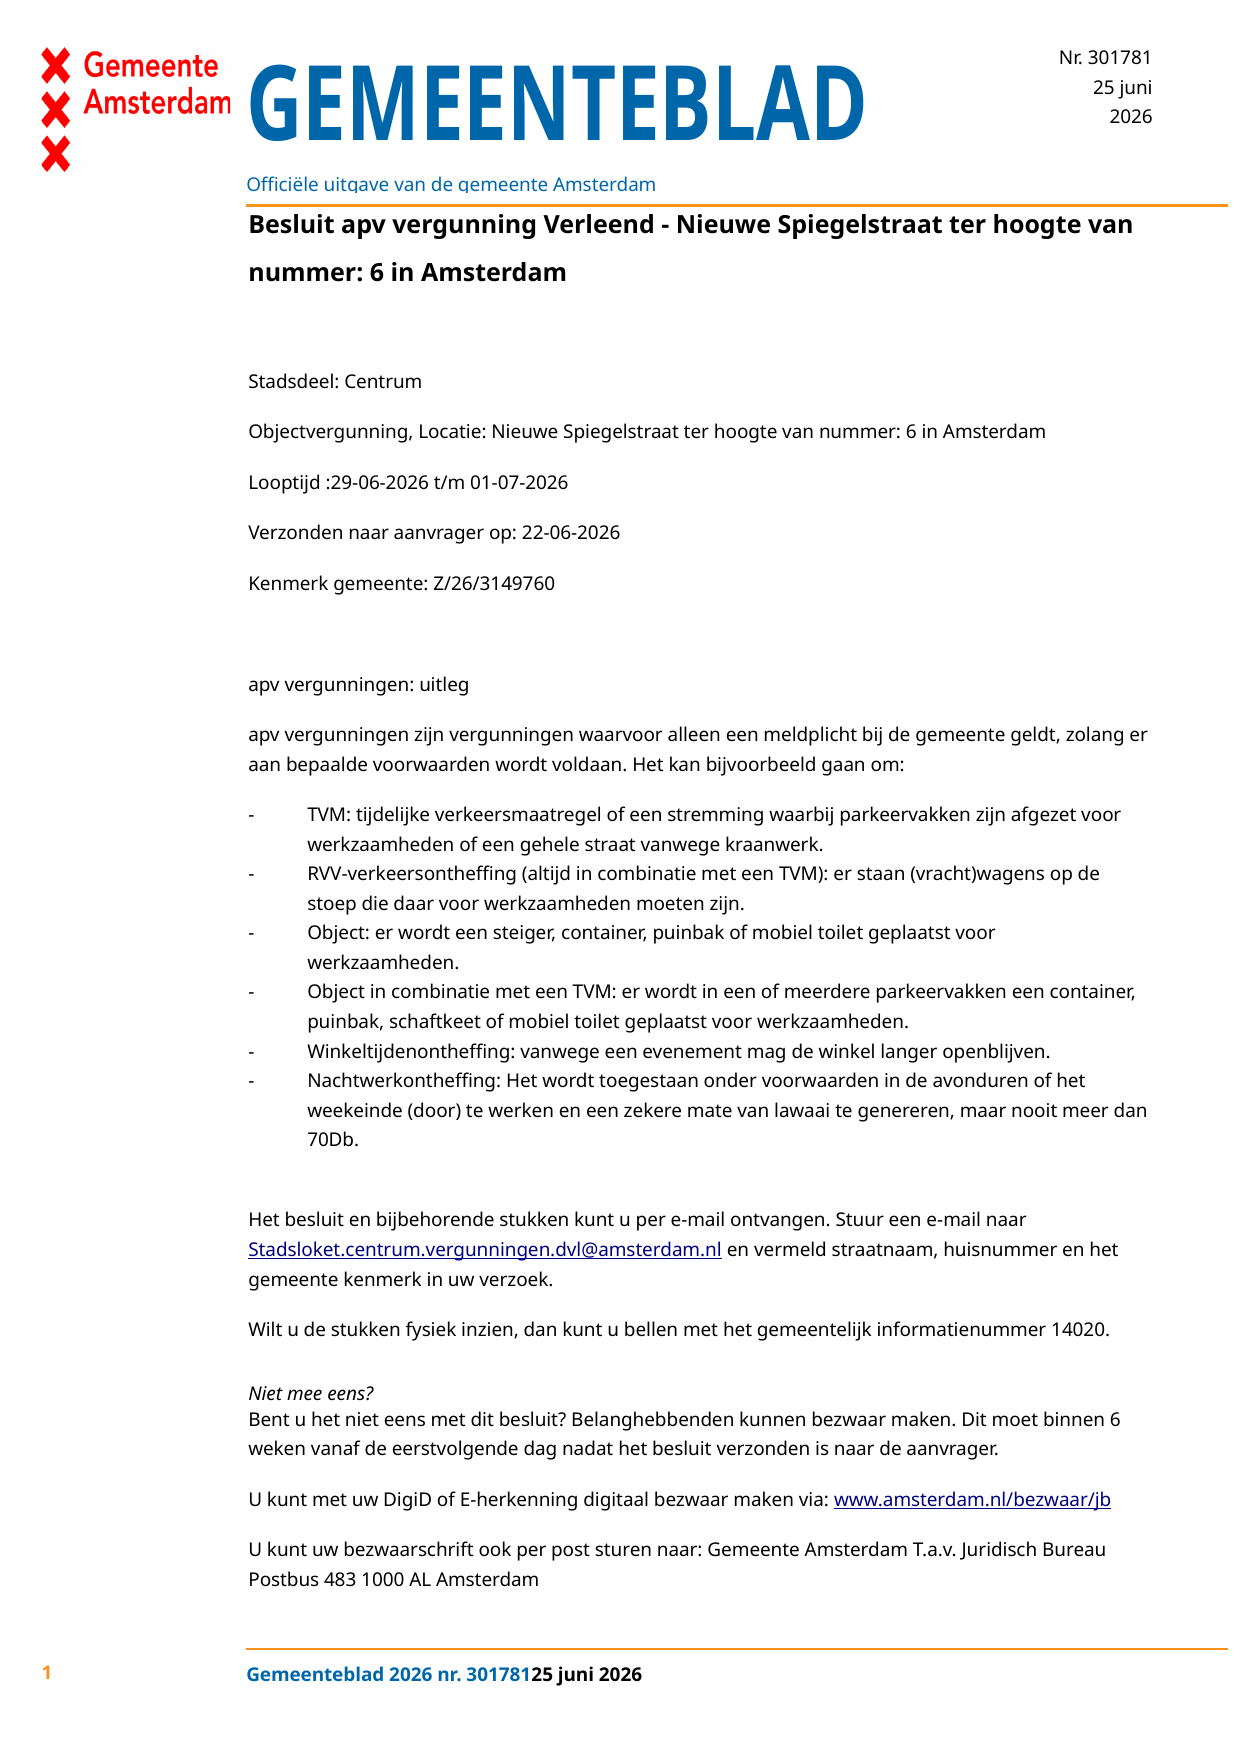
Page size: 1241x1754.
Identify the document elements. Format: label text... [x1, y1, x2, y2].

text Besluit apv vergunning Verleend - Nieuwe Spiegelstraat ter hoogte van nummer: 6 in Amsterdam [248, 207, 1152, 288]
text Het besluit en bijbehorende stukken kunt u per e-mail ontvangen. Stuur een e-mail naar Stadsloket.centrum.vergunningen.dvl@amsterdam.nl en vermeld straatnaam, huisnummer en het gemeente kenmerk in uw verzoek. [248, 1207, 1152, 1292]
text Wilt u de stukken fysiek inzien, dan kunt u bellen met het gemeentelijk informatienummer 14020. [248, 1316, 1152, 1342]
list TVM: tijdelijke verkeersmaatregel of een stremming waarbij parkeervakken zijn afgezet voor werkzaamheden of een gehele straat vanwege kraanwerk. [248, 801, 1152, 857]
text Niet mee eens? [248, 1380, 1152, 1406]
text Kenmerk gemeente: Z/26/3149760 [248, 570, 1152, 596]
text U kunt met uw DigiD of E-herkenning digitaal bezwaar maken via: www.amsterdam.nl/bezwaar/jb [248, 1486, 1152, 1512]
list RVV-verkeersontheffing (altijd in combinatie met een TVM): er staan (vracht)wagens op de stoep die daar voor werkzaamheden moeten zijn. [248, 860, 1152, 916]
text Bent u het niet eens met dit besluit? Belanghebbenden kunnen bezwaar maken. Dit moet binnen 6 weken vanaf de eerstvolgende dag nadat het besluit verzonden is naar de aanvrager. [248, 1406, 1152, 1461]
list Nachtwerkontheffing: Het wordt toegestaan onder voorwaarden in de avonduren of het weekeinde (door) te werken en een zekere mate van lawaai te genereren, maar nooit meer dan 70Db. [248, 1067, 1152, 1152]
text apv vergunningen: uitleg [248, 671, 1152, 697]
list Object: er wordt een steiger, container, puinbak of mobiel toilet geplaatst voor werkzaamheden. [248, 919, 1152, 975]
list Object in combinatie met een TVM: er wordt in een of meerdere parkeervakken een container, puinbak, schaftkeet of mobiel toilet geplaatst voor werkzaamheden. [248, 979, 1152, 1034]
list Winkeltijdenontheffing: vanwege een evenement mag de winkel langer openblijven. [248, 1038, 1152, 1064]
text Objectvergunning, Locatie: Nieuwe Spiegelstraat ter hoogte van nummer: 6 in Amsterdam [248, 419, 1152, 444]
picture [41, 47, 231, 172]
text Verzonden naar aanvrager op: 22-06-2026 [248, 519, 1152, 545]
text apv vergunningen zijn vergunningen waarvoor alleen een meldplicht bij de gemeente geldt, zolang er aan bepaalde voorwaarden wordt voldaan. Het kan bijvoorbeeld gaan om: [248, 721, 1152, 777]
text U kunt uw bezwaarschrift ook per post sturen naar: Gemeente Amsterdam T.a.v. Juridisch Bureau Postbus 483 1000 AL Amsterdam [248, 1536, 1152, 1592]
text Looptijd :29-06-2026 t/m 01-07-2026 [248, 469, 1152, 495]
text Stadsdeel: Centrum [248, 368, 1152, 394]
